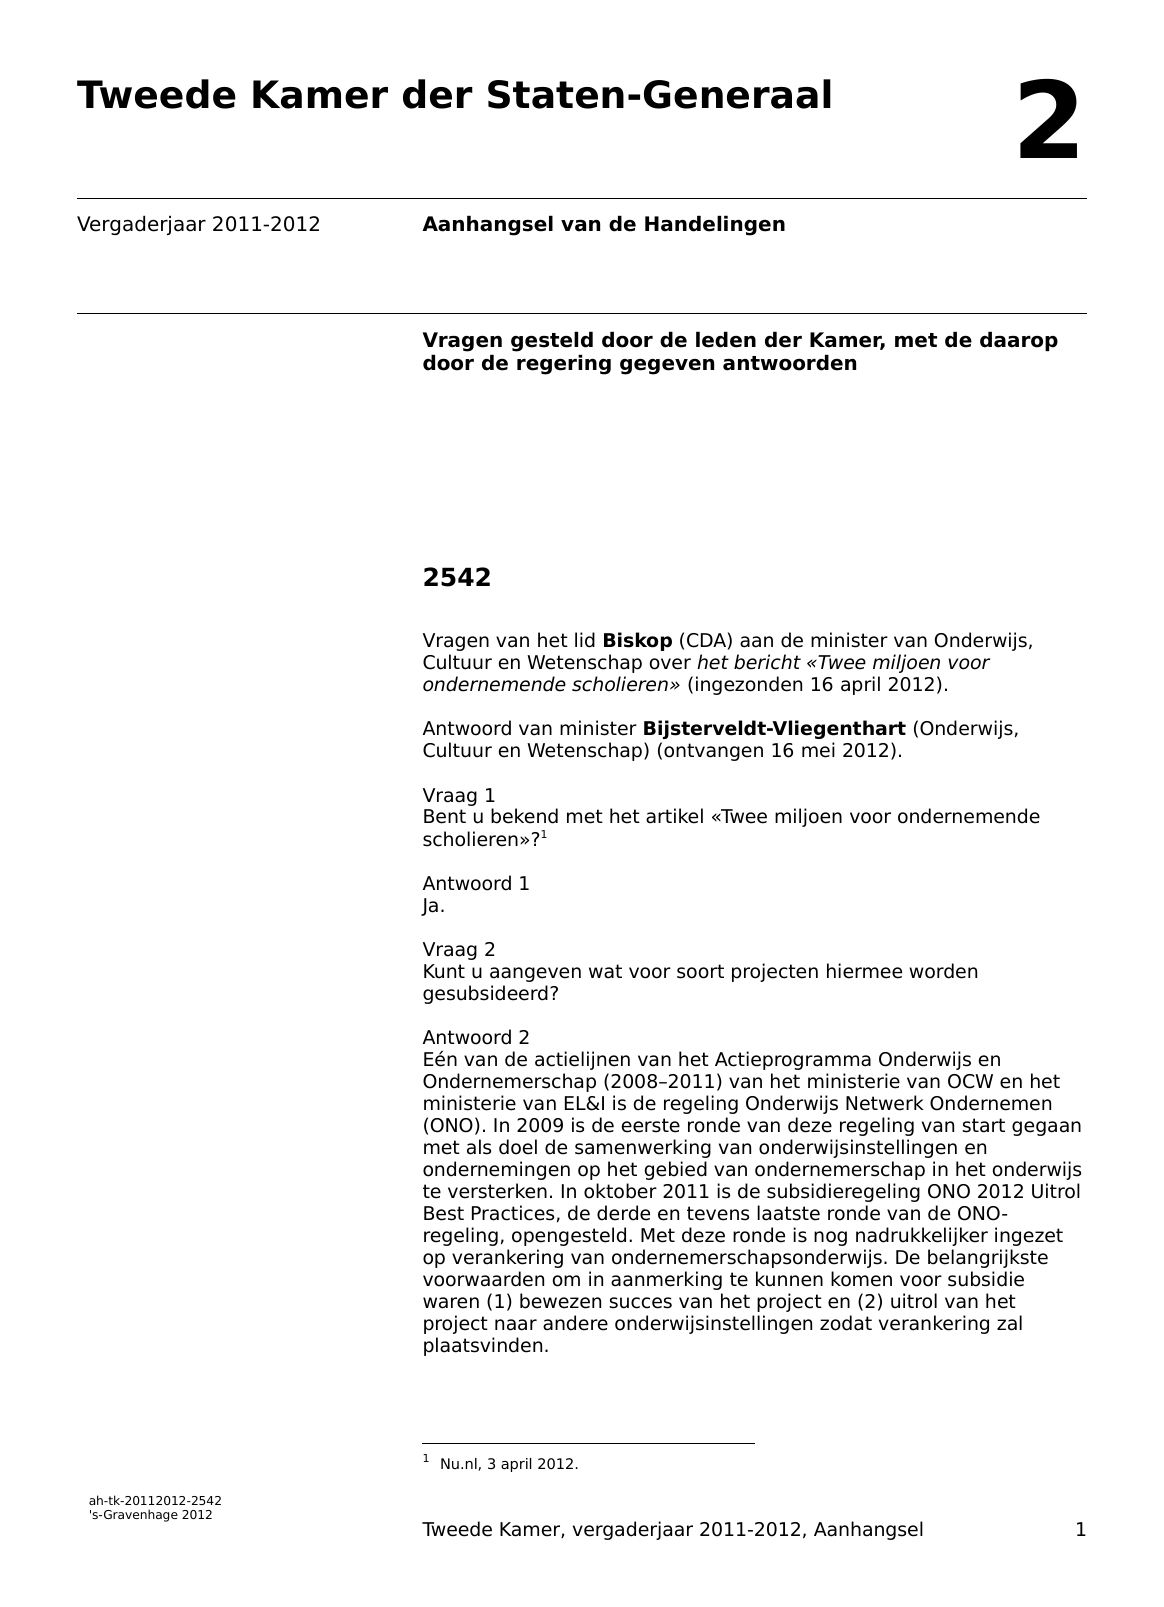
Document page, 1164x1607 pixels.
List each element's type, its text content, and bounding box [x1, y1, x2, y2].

text 2542 [422, 563, 1087, 592]
text 's-Gravenhage 2012 [88, 1508, 323, 1522]
text Eén van de actielijnen van het Actieprogramma Onderwijs en Ondernemerschap (2008–2011) van het ministerie van OCW en het ministerie van EL&I is de regeling Onderwijs Netwerk Ondernemen (ONO). In 2009 is de eerste ronde van deze regeling van start gegaan met als doel de samenwerking van onderwijsinstellingen en ondernemingen op het gebied van ondernemerschap in het onderwijs te versterken. In oktober 2011 is de subsidieregeling ONO 2012 Uitrol Best Practices, de derde en tevens laatste ronde van de ONO-regeling, opengesteld. Met deze ronde is nog nadrukkelijker ingezet op verankering van ondernemerschapsonderwijs. De belangrijkste voorwaarden om in aanmerking te kunnen komen voor subsidie waren (1) bewezen succes van het project en (2) uitrol van het project naar andere onderwijsinstellingen zodat verankering zal plaatsvinden. [422, 1049, 1087, 1357]
table_cell Vragen gesteld door de leden der Kamer, met de daarop door de regering gegeven antwoorden [422, 314, 1087, 375]
table_header 2 [886, 59, 1087, 198]
text Vraag 2 [422, 939, 1087, 961]
text Antwoord 1 [422, 873, 1087, 894]
text Ja. [422, 894, 1087, 917]
text Bent u bekend met het artikel «Twee miljoen voor ondernemende scholieren»? [422, 806, 1087, 850]
text ah-tk-20112012-2542 [88, 1494, 323, 1508]
text Antwoord 2 [422, 1027, 1087, 1049]
table_cell Aanhangsel van de Handelingen [422, 199, 1087, 313]
table_cell Vergaderjaar 2011-2012 [77, 199, 422, 313]
table_cell [77, 314, 422, 375]
text Nu.nl, 3 april 2012. [422, 1452, 1087, 1474]
table_header Tweede Kamer der Staten-Generaal [77, 59, 886, 198]
text Vragen van het lid Biskop (CDA) aan de minister van Onderwijs, Cultuur en Wetenschap over het bericht «Twee miljoen voor ondernemende scholieren» (ingezonden 16 april 2012). [422, 630, 1087, 696]
text Antwoord van minister Bijsterveldt-Vliegenthart (Onderwijs, Cultuur en Wetenschap) (ontvangen 16 mei 2012). [422, 718, 1087, 762]
text Kunt u aangeven wat voor soort projecten hiermee worden gesubsideerd? [422, 961, 1087, 1005]
text Vraag 1 [422, 784, 1087, 806]
